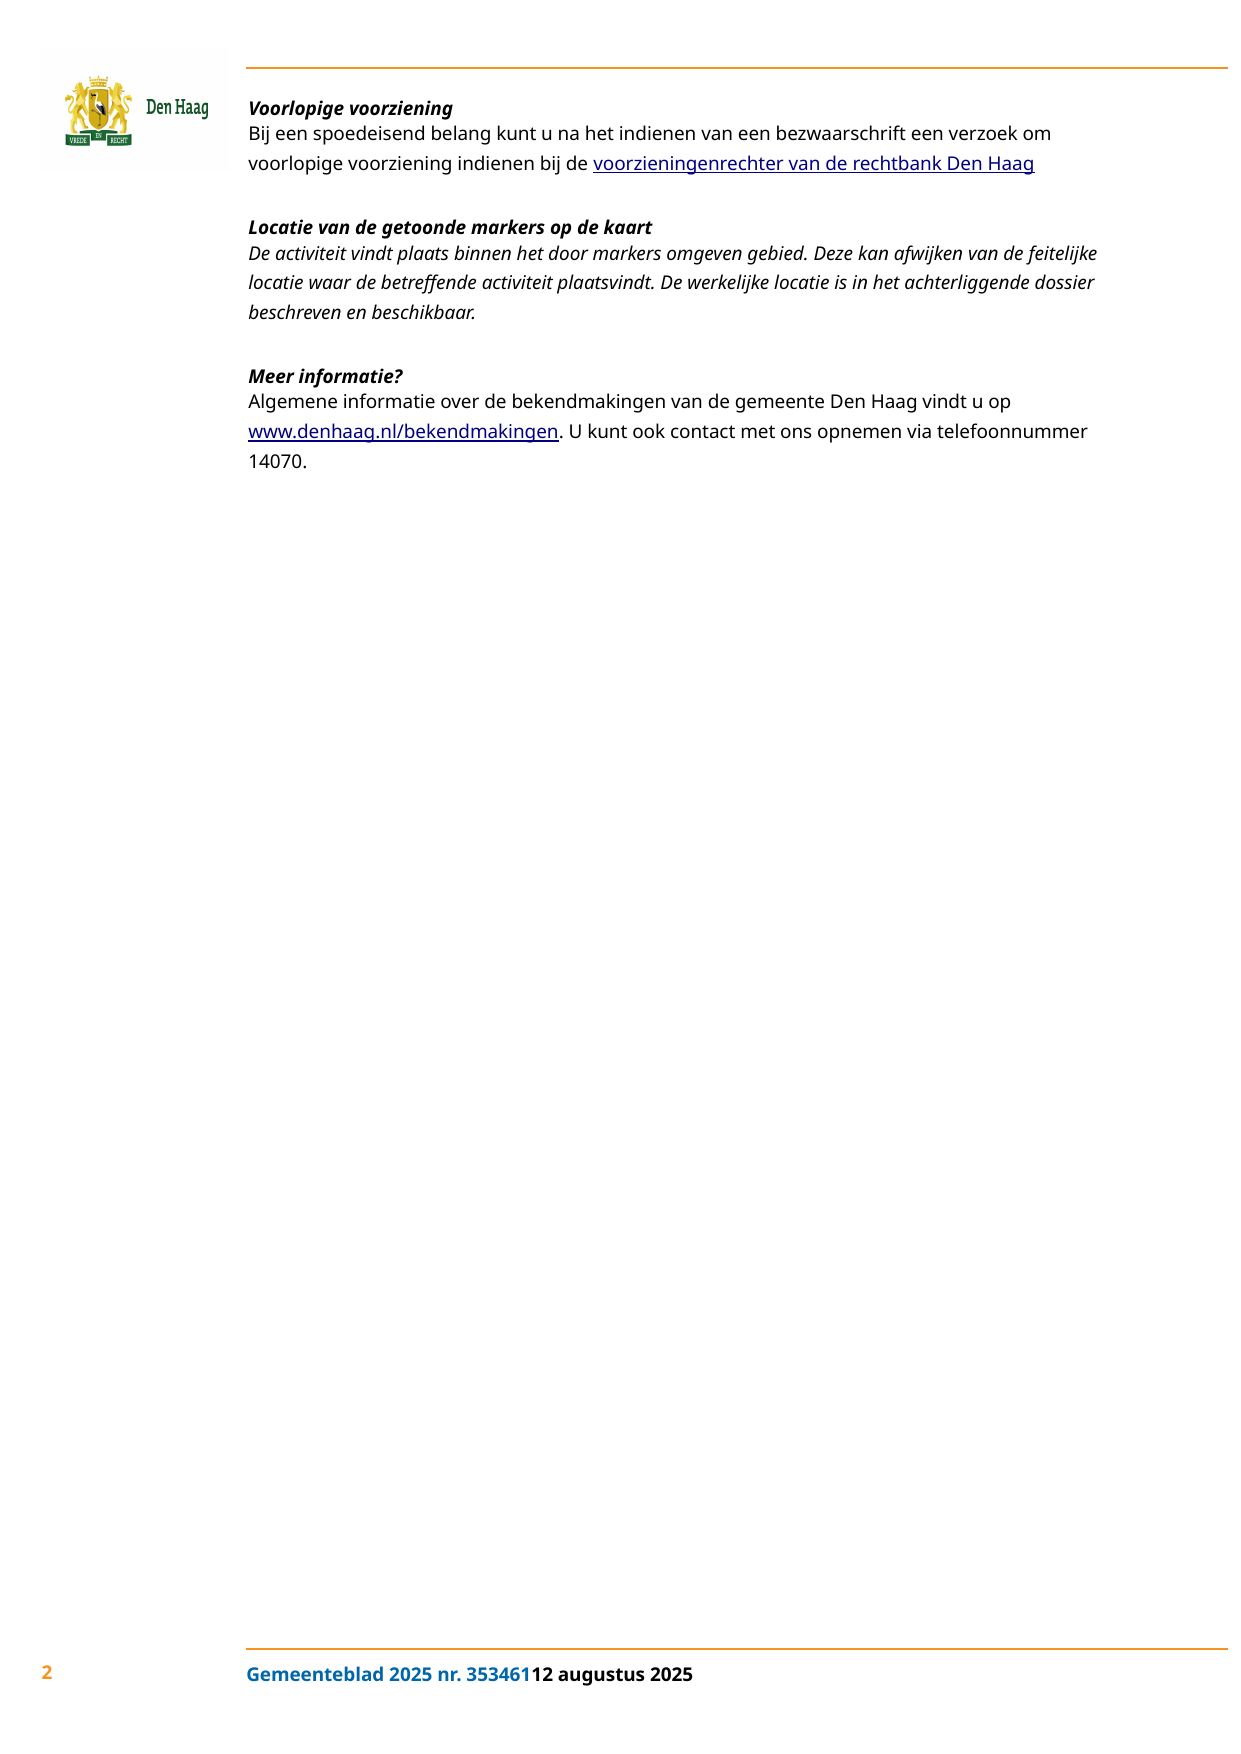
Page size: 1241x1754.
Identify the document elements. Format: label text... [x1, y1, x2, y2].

text De activiteit vindt plaats binnen het door markers omgeven gebied. Deze kan afwijken van de feitelijke locatie waar de betreffende activiteit plaatsvindt. De werkelijke locatie is in het achterliggende dossier beschreven en beschikbaar. [248, 240, 1152, 325]
text Locatie van de getoonde markers op de kaart [248, 214, 1152, 240]
text Bij een spoedeisend belang kunt u na het indienen van een bezwaarschrift een verzoek om voorlopige voorziening indienen bij de voorzieningenrechter van de rechtbank Den Haag [248, 121, 1152, 176]
picture [41, 47, 231, 172]
text Algemene informatie over de bekendmakingen van de gemeente Den Haag vindt u op www.denhaag.nl/bekendmakingen. U kunt ook contact met ons opnemen via telefoonnummer 14070. [248, 389, 1152, 473]
text Meer informatie? [248, 363, 1152, 389]
text Voorlopige voorziening [248, 95, 1152, 121]
